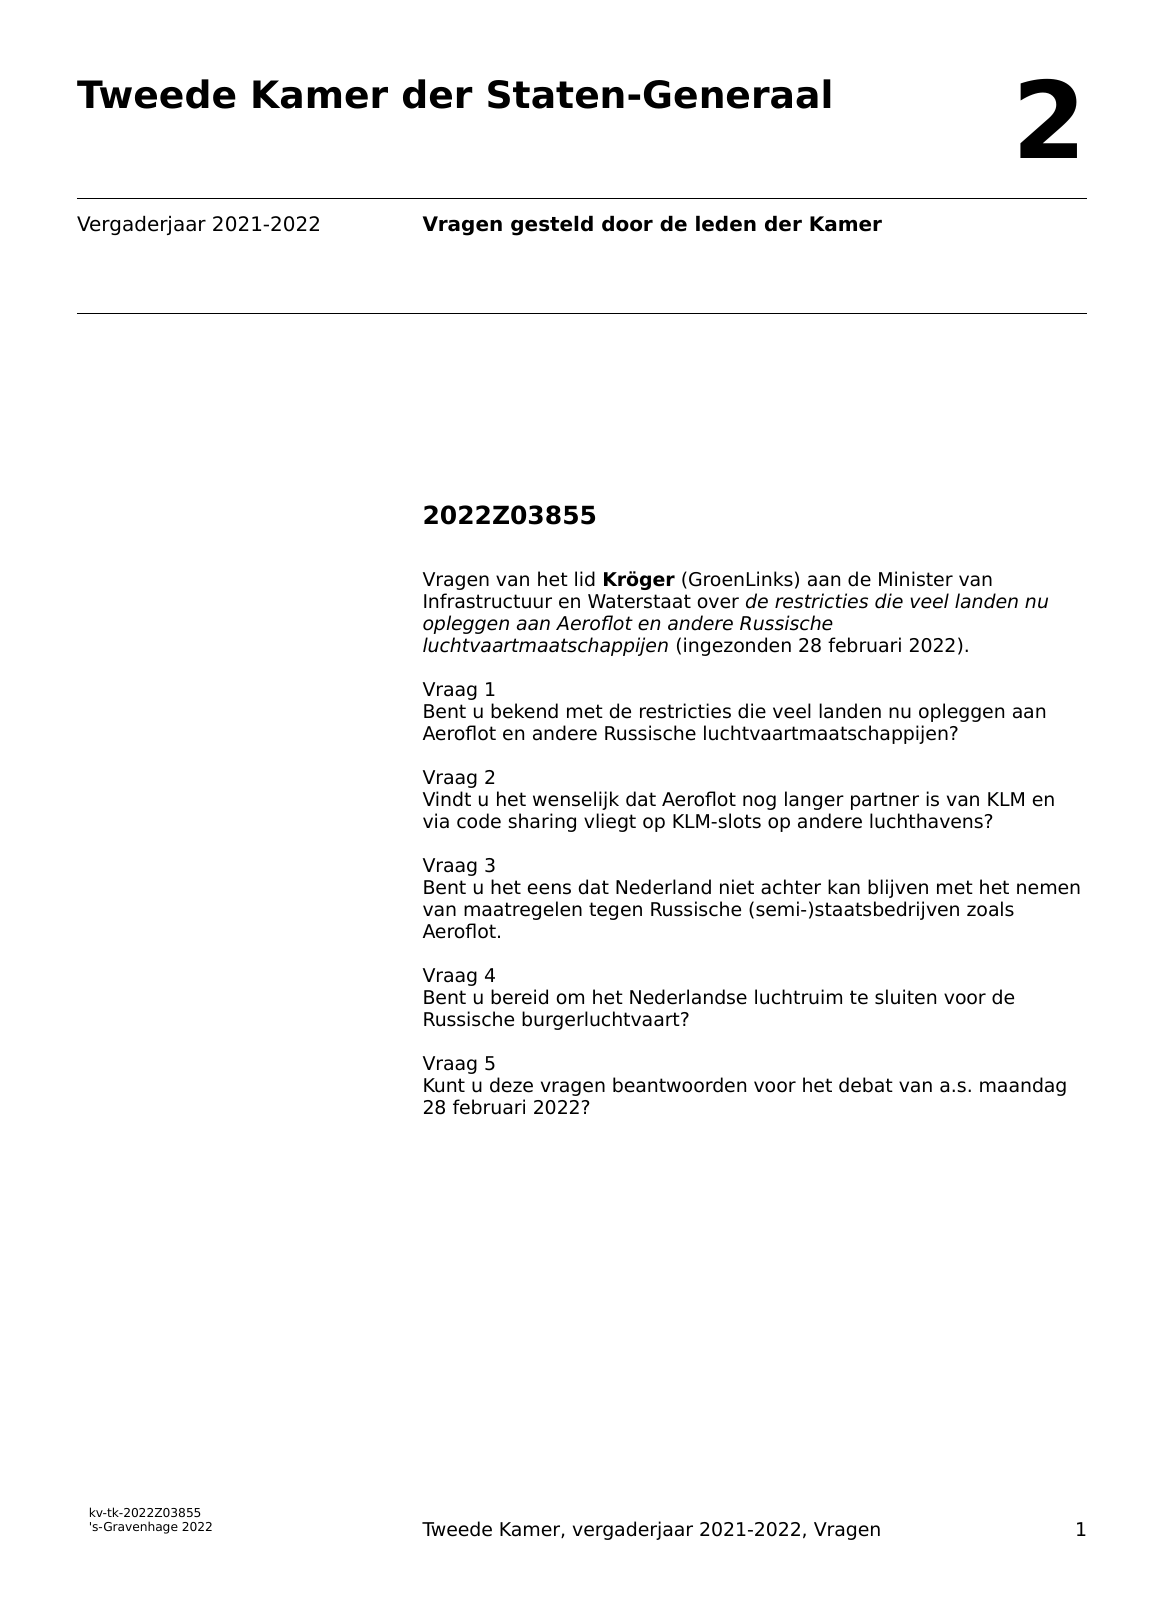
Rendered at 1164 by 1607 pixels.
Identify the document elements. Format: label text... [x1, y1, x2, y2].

text Bent u bekend met de restricties die veel landen nu opleggen aan Aeroflot en andere Russische luchtvaartmaatschappijen? [422, 701, 1087, 745]
text Bent u bereid om het Nederlandse luchtruim te sluiten voor de Russische burgerluchtvaart? [422, 987, 1087, 1031]
text Bent u het eens dat Nederland niet achter kan blijven met het nemen van maatregelen tegen Russische (semi-)staatsbedrijven zoals Aeroflot. [422, 877, 1087, 943]
text Kunt u deze vragen beantwoorden voor het debat van a.s. maandag 28 februari 2022? [422, 1075, 1087, 1119]
table_header 2 [886, 59, 1087, 198]
text Vindt u het wenselijk dat Aeroflot nog langer partner is van KLM en via code sharing vliegt op KLM-slots op andere luchthavens? [422, 789, 1087, 833]
text Vraag 1 [422, 679, 1087, 701]
table_cell Vergaderjaar 2021-2022 [77, 199, 422, 313]
text 2022Z03855 [422, 501, 1087, 531]
text Vraag 5 [422, 1053, 1087, 1075]
table_cell Vragen gesteld door de leden der Kamer [422, 199, 1087, 313]
text Vraag 3 [422, 855, 1087, 877]
text kv-tk-2022Z03855 [88, 1506, 323, 1520]
text Vraag 2 [422, 767, 1087, 789]
text 's-Gravenhage 2022 [88, 1520, 323, 1534]
table_header Tweede Kamer der Staten-Generaal [77, 59, 886, 198]
text Vragen van het lid Kröger (GroenLinks) aan de Minister van Infrastructuur en Waterstaat over de restricties die veel landen nu opleggen aan Aeroflot en andere Russische luchtvaartmaatschappijen (ingezonden 28 februari 2022). [422, 569, 1087, 657]
text Vraag 4 [422, 965, 1087, 987]
